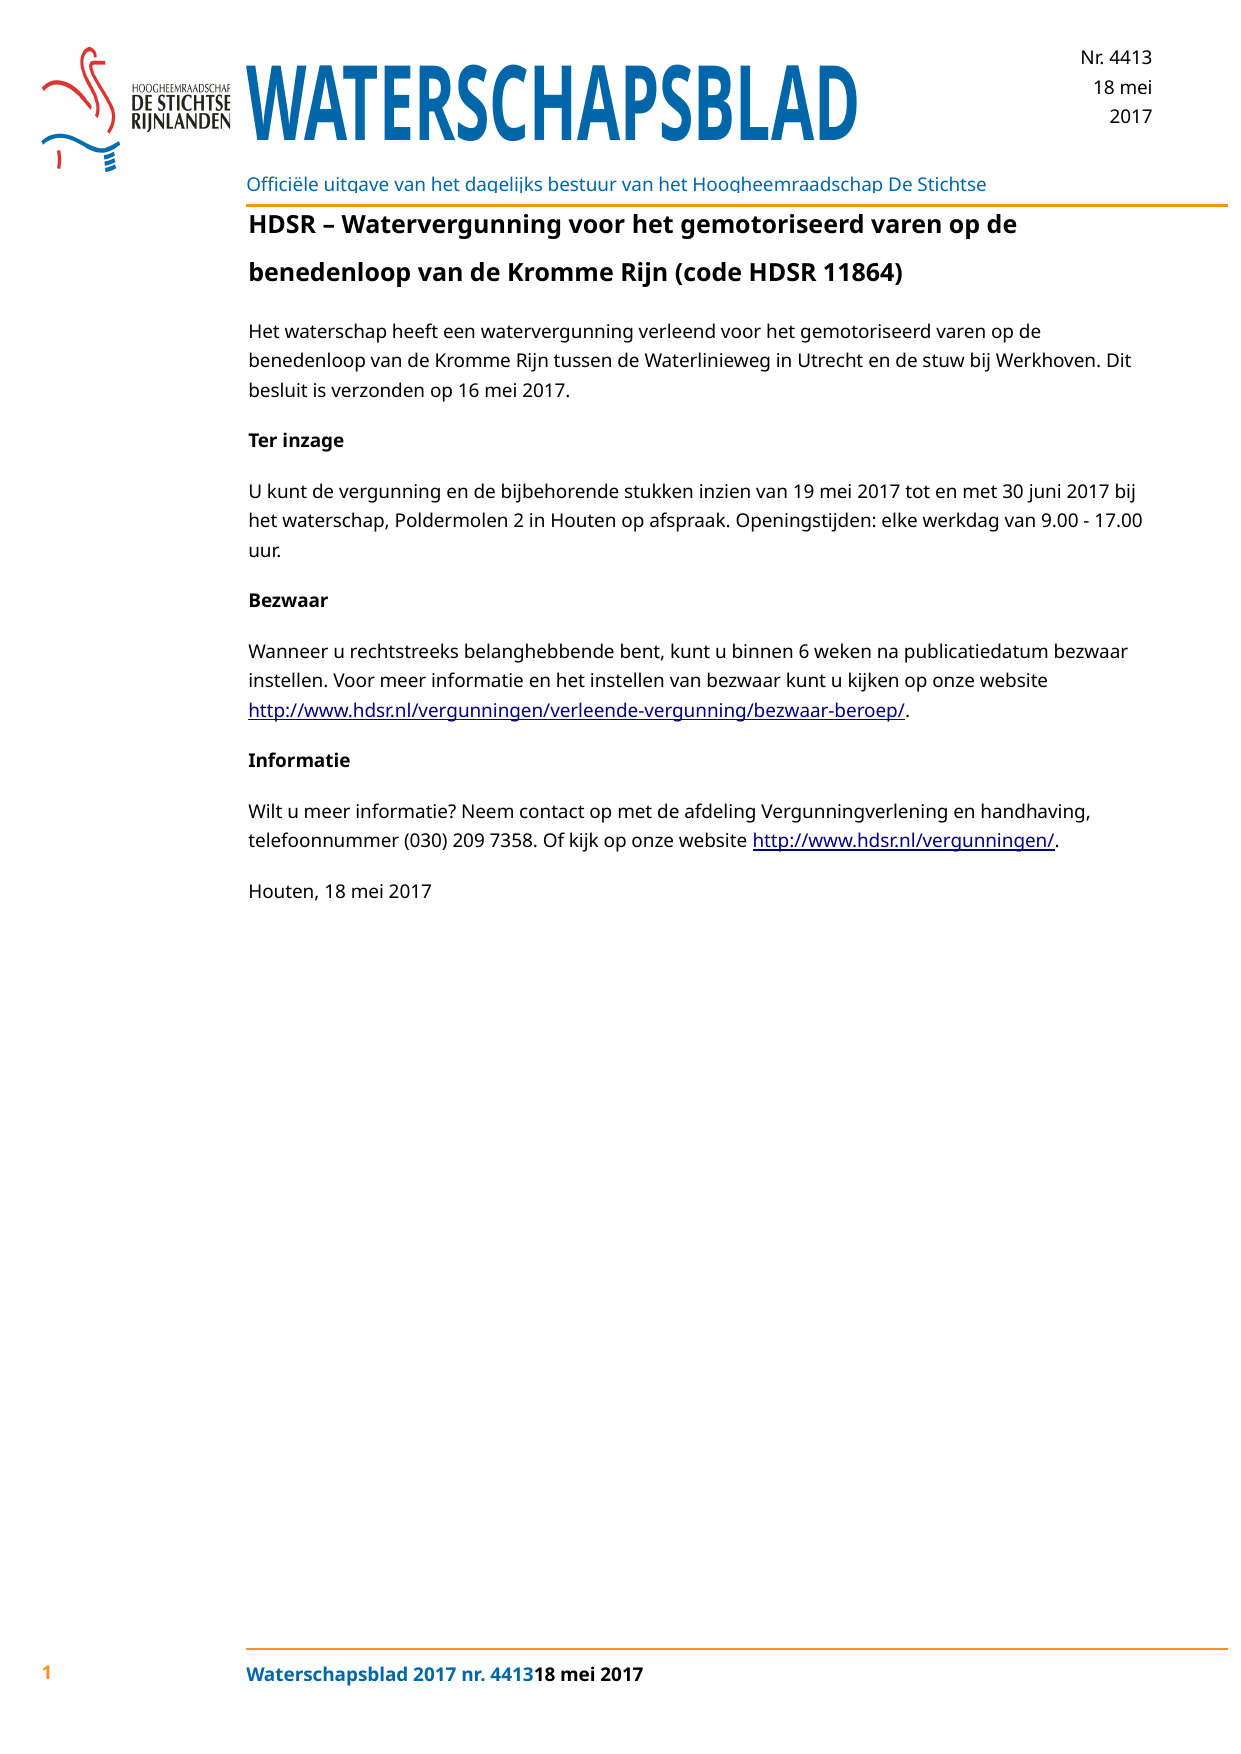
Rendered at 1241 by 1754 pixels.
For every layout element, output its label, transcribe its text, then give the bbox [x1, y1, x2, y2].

text Houten, 18 mei 2017 [248, 878, 1152, 904]
text Wilt u meer informatie? Neem contact op met de afdeling Vergunningverlening en handhaving, telefoonnummer (030) 209 7358. Of kijk op onze website http://www.hdsr.nl/vergunningen/. [248, 798, 1152, 853]
text Bezwaar [248, 587, 1152, 613]
text HDSR – Watervergunning voor het gemotoriseerd varen op de benedenloop van de Kromme Rijn (code HDSR 11864) [248, 207, 1152, 288]
text U kunt de vergunning en de bijbehorende stukken inzien van 19 mei 2017 tot en met 30 juni 2017 bij het waterschap, Poldermolen 2 in Houten op afspraak. Openingstijden: elke werkdag van 9.00 - 17.00 uur. [248, 478, 1152, 563]
text Informatie [248, 747, 1152, 773]
picture [41, 47, 231, 172]
text Wanneer u rechtstreeks belanghebbende bent, kunt u binnen 6 weken na publicatiedatum bezwaar instellen. Voor meer informatie en het instellen van bezwaar kunt u kijken op onze website http://www.hdsr.nl/vergunningen/verleende-vergunning/bezwaar-beroep/. [248, 638, 1152, 723]
text Het waterschap heeft een watervergunning verleend voor het gemotoriseerd varen op de benedenloop van de Kromme Rijn tussen de Waterlinieweg in Utrecht en de stuw bij Werkhoven. Dit besluit is verzonden op 16 mei 2017. [248, 318, 1152, 403]
text Ter inzage [248, 427, 1152, 453]
